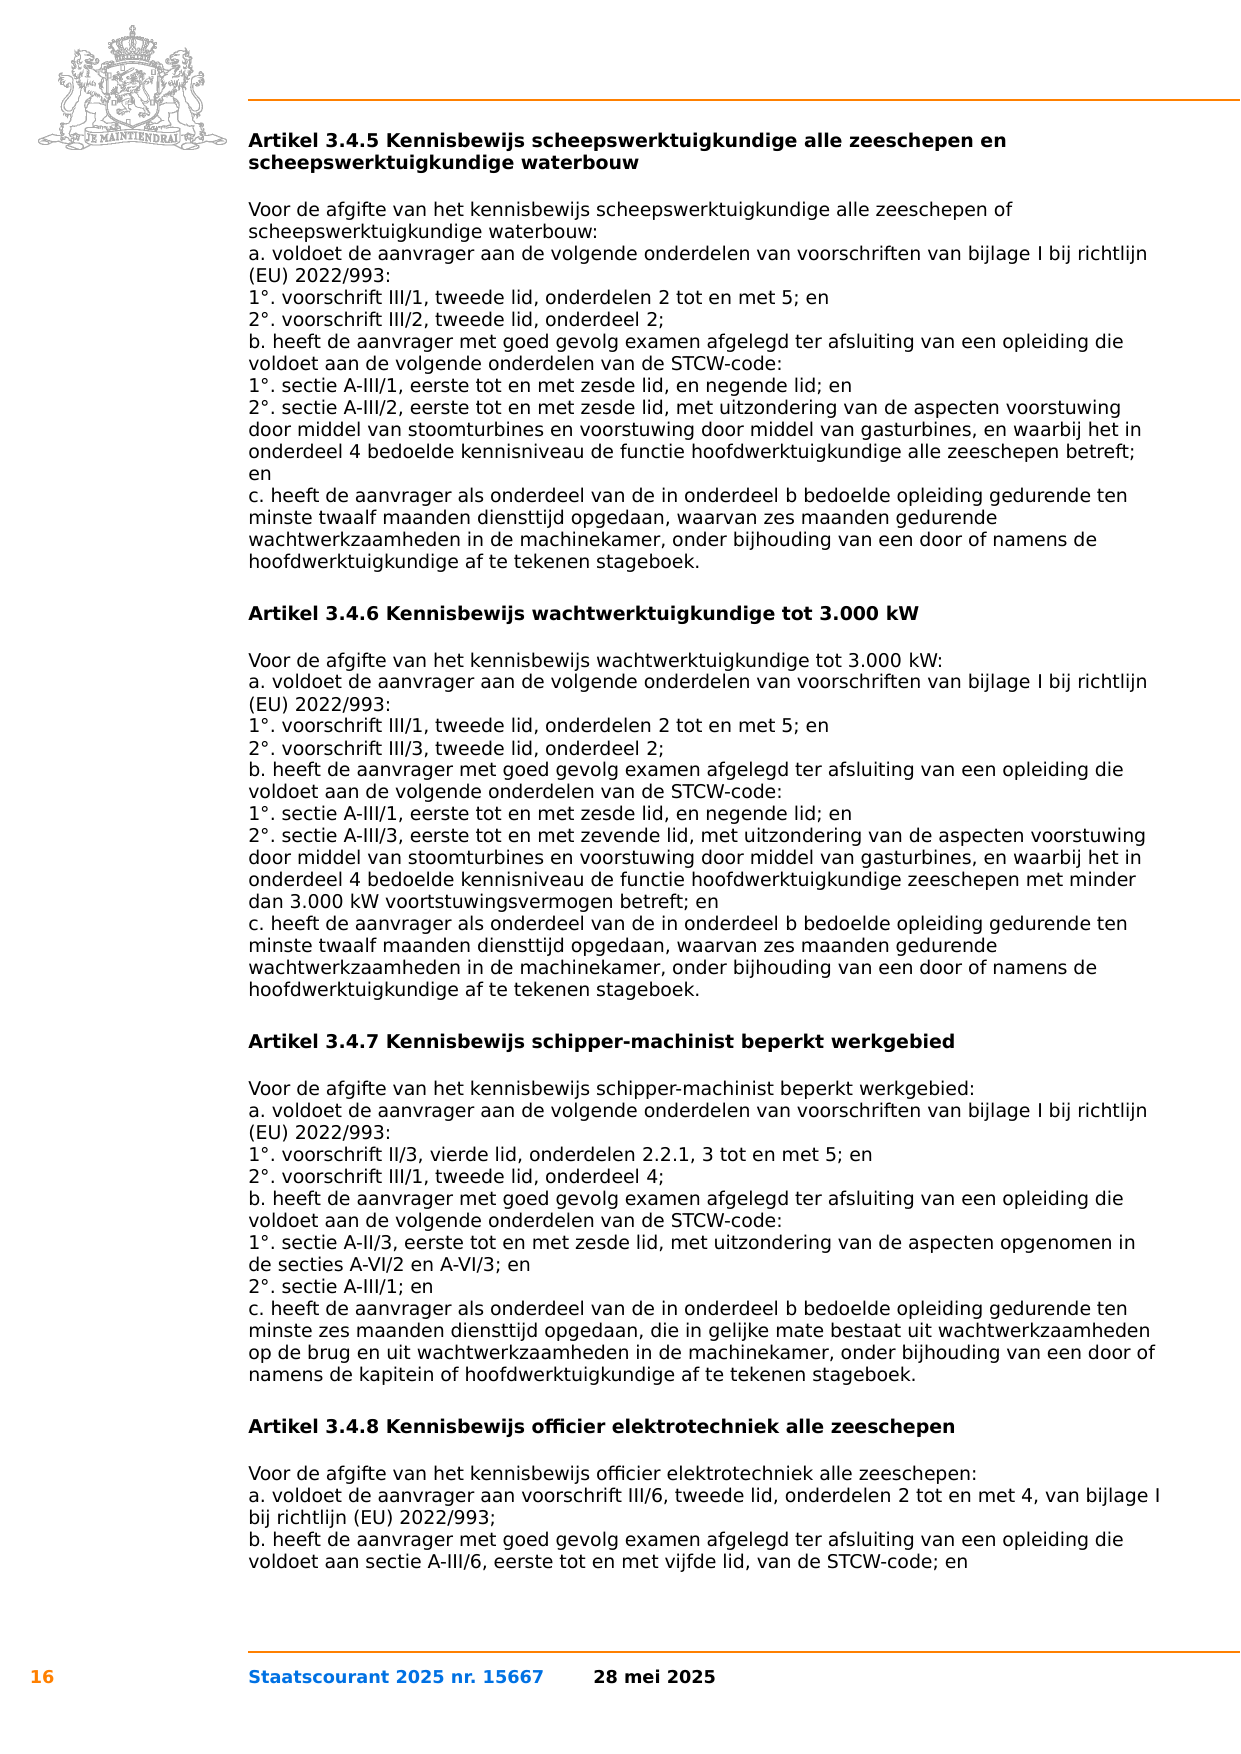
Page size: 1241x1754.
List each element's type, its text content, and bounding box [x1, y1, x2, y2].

text 2°. sectie A-III/2, eerste tot en met zesde lid, met uitzondering van de aspecten voorstuwing door middel van stoomturbines en voorstuwing door middel van gasturbines, en waarbij het in onderdeel 4 bedoelde kennisniveau de functie hoofdwerktuigkundige alle zeeschepen betreft; en [248, 397, 1163, 484]
text Voor de afgifte van het kennisbewijs scheepswerktuigkundige alle zeeschepen of scheepswerktuigkundige waterbouw: [248, 199, 1163, 243]
text b. heeft de aanvrager met goed gevolg examen afgelegd ter afsluiting van een opleiding die voldoet aan de volgende onderdelen van de STCW-code: [248, 331, 1163, 375]
text 1°. sectie A-III/1, eerste tot en met zesde lid, en negende lid; en [248, 803, 1163, 825]
subtitle Artikel 3.4.8 Kennisbewijs officier elektrotechniek alle zeeschepen [248, 1416, 1163, 1438]
text a. voldoet de aanvrager aan de volgende onderdelen van voorschriften van bijlage I bij richtlijn (EU) 2022/993: [248, 671, 1163, 715]
text Voor de afgifte van het kennisbewijs schipper-machinist beperkt werkgebied: [248, 1078, 1163, 1100]
text a. voldoet de aanvrager aan de volgende onderdelen van voorschriften van bijlage I bij richtlijn (EU) 2022/993: [248, 1100, 1163, 1144]
text 2°. voorschrift III/2, tweede lid, onderdeel 2; [248, 309, 1163, 331]
text 2°. sectie A-III/1; en [248, 1276, 1163, 1298]
text 1°. sectie A-II/3, eerste tot en met zesde lid, met uitzondering van de aspecten opgenomen in de secties A-VI/2 en A-VI/3; en [248, 1232, 1163, 1276]
subtitle Artikel 3.4.5 Kennisbewijs scheepswerktuigkundige alle zeeschepen en scheepswerktuigkundige waterbouw [248, 130, 1163, 174]
text 2°. voorschrift III/1, tweede lid, onderdeel 4; [248, 1166, 1163, 1188]
subtitle Artikel 3.4.7 Kennisbewijs schipper-machinist beperkt werkgebied [248, 1031, 1163, 1053]
text Voor de afgifte van het kennisbewijs wachtwerktuigkundige tot 3.000 kW: [248, 649, 1163, 671]
text 2°. voorschrift III/3, tweede lid, onderdeel 2; [248, 737, 1163, 759]
text a. voldoet de aanvrager aan de volgende onderdelen van voorschriften van bijlage I bij richtlijn (EU) 2022/993: [248, 243, 1163, 287]
text Voor de afgifte van het kennisbewijs officier elektrotechniek alle zeeschepen: [248, 1463, 1163, 1485]
text b. heeft de aanvrager met goed gevolg examen afgelegd ter afsluiting van een opleiding die voldoet aan sectie A-III/6, eerste tot en met vijfde lid, van de STCW-code; en [248, 1529, 1163, 1573]
text a. voldoet de aanvrager aan voorschrift III/6, tweede lid, onderdelen 2 tot en met 4, van bijlage I bij richtlijn (EU) 2022/993; [248, 1485, 1163, 1529]
picture [38, 25, 227, 150]
text b. heeft de aanvrager met goed gevolg examen afgelegd ter afsluiting van een opleiding die voldoet aan de volgende onderdelen van de STCW-code: [248, 1188, 1163, 1232]
text 1°. voorschrift III/1, tweede lid, onderdelen 2 tot en met 5; en [248, 287, 1163, 309]
text c. heeft de aanvrager als onderdeel van de in onderdeel b bedoelde opleiding gedurende ten minste twaalf maanden diensttijd opgedaan, waarvan zes maanden gedurende wachtwerkzaamheden in de machinekamer, onder bijhouding van een door of namens de hoofdwerktuigkundige af te tekenen stageboek. [248, 913, 1163, 1001]
text 1°. sectie A-III/1, eerste tot en met zesde lid, en negende lid; en [248, 375, 1163, 397]
text c. heeft de aanvrager als onderdeel van de in onderdeel b bedoelde opleiding gedurende ten minste twaalf maanden diensttijd opgedaan, waarvan zes maanden gedurende wachtwerkzaamheden in de machinekamer, onder bijhouding van een door of namens de hoofdwerktuigkundige af te tekenen stageboek. [248, 484, 1163, 572]
text c. heeft de aanvrager als onderdeel van de in onderdeel b bedoelde opleiding gedurende ten minste zes maanden diensttijd opgedaan, die in gelijke mate bestaat uit wachtwerkzaamheden op de brug en uit wachtwerkzaamheden in de machinekamer, onder bijhouding van een door of namens de kapitein of hoofdwerktuigkundige af te tekenen stageboek. [248, 1298, 1163, 1386]
subtitle Artikel 3.4.6 Kennisbewijs wachtwerktuigkundige tot 3.000 kW [248, 602, 1163, 624]
text 1°. voorschrift II/3, vierde lid, onderdelen 2.2.1, 3 tot en met 5; en [248, 1144, 1163, 1166]
text b. heeft de aanvrager met goed gevolg examen afgelegd ter afsluiting van een opleiding die voldoet aan de volgende onderdelen van de STCW-code: [248, 759, 1163, 803]
text 1°. voorschrift III/1, tweede lid, onderdelen 2 tot en met 5; en [248, 715, 1163, 737]
text 2°. sectie A-III/3, eerste tot en met zevende lid, met uitzondering van de aspecten voorstuwing door middel van stoomturbines en voorstuwing door middel van gasturbines, en waarbij het in onderdeel 4 bedoelde kennisniveau de functie hoofdwerktuigkundige zeeschepen met minder dan 3.000 kW voortstuwingsvermogen betreft; en [248, 825, 1163, 913]
